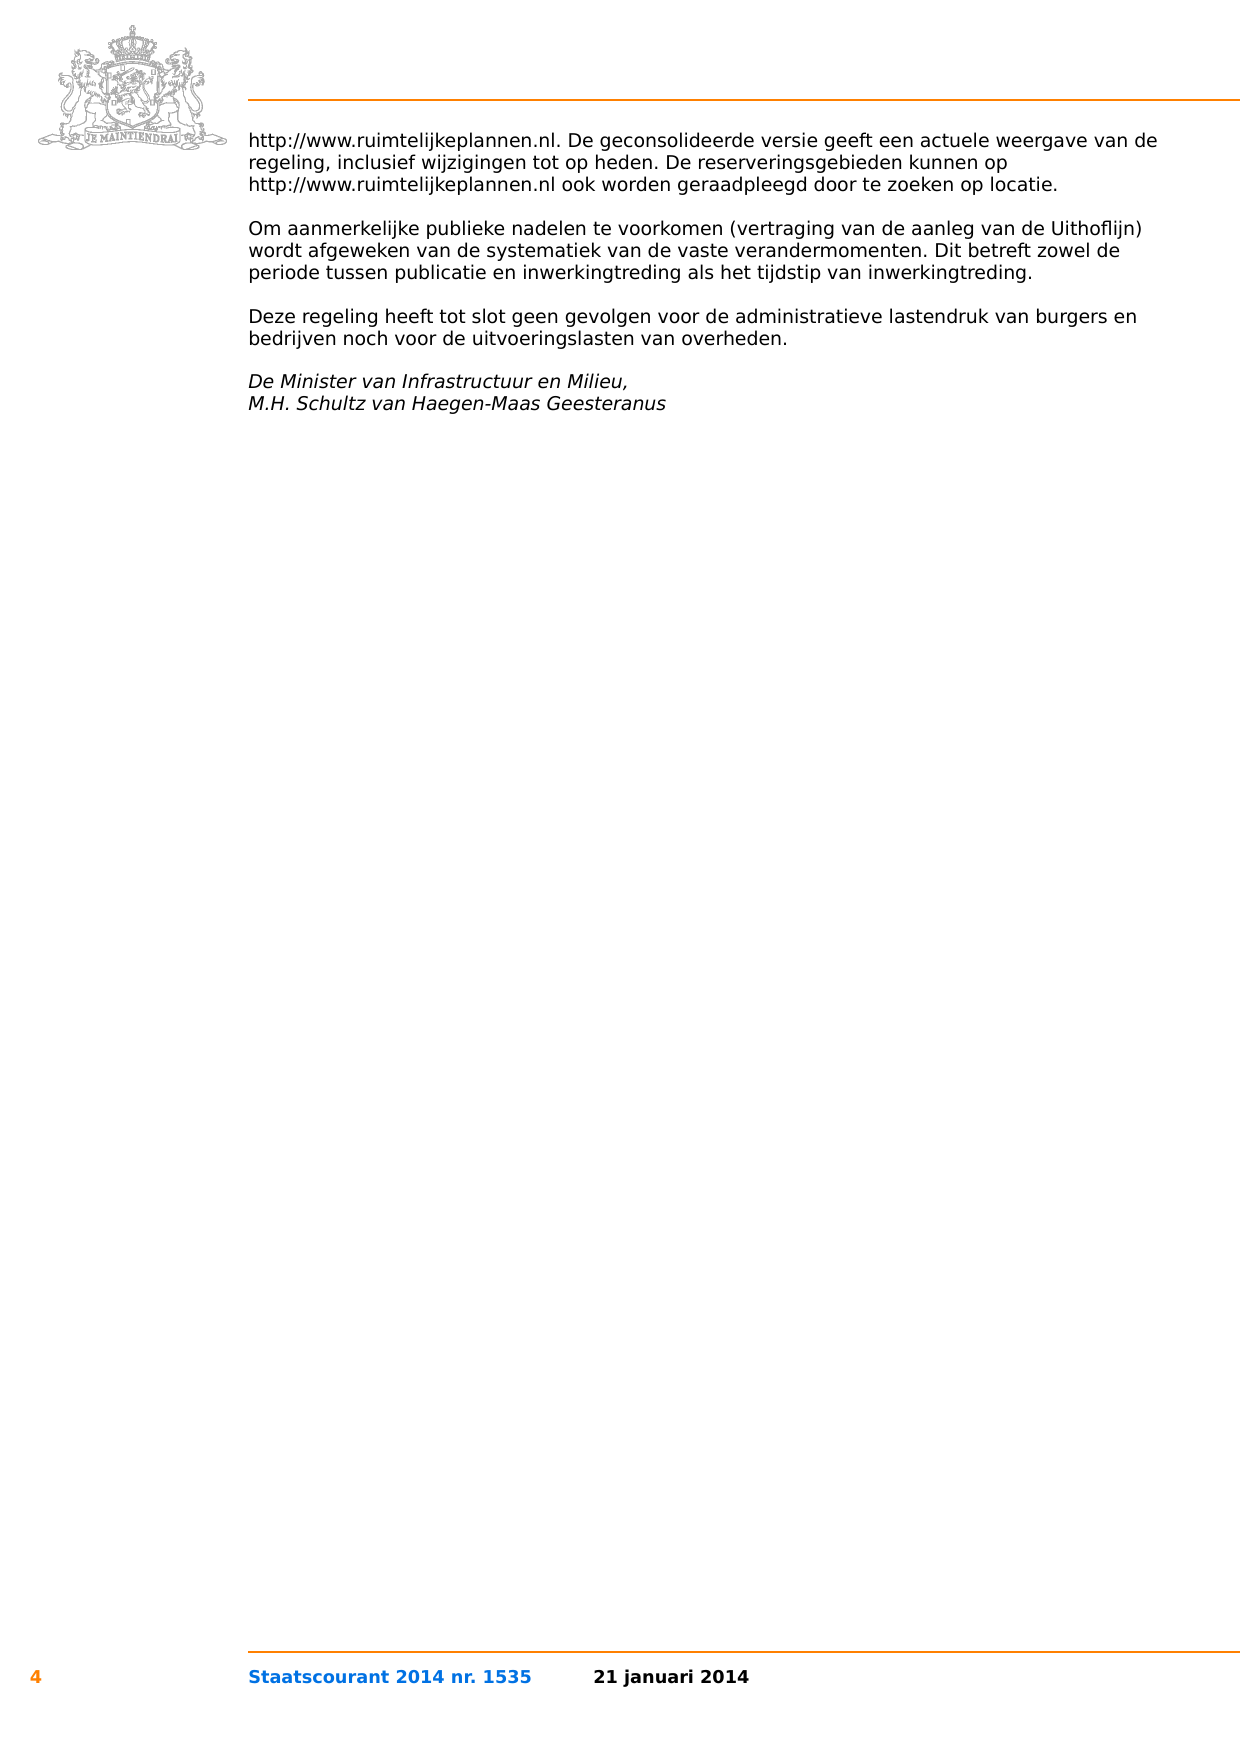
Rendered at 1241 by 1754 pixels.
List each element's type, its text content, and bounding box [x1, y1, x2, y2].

text Om aanmerkelijke publieke nadelen te voorkomen (vertraging van de aanleg van de Uithoflijn) wordt afgeweken van de systematiek van de vaste verandermomenten. Dit betreft zowel de periode tussen publicatie en inwerkingtreding als het tijdstip van inwerkingtreding. [248, 218, 1163, 284]
text De Minister van Infrastructuur en Milieu, M.H. Schultz van Haegen-Maas Geesteranus [248, 371, 1163, 415]
picture [38, 25, 227, 150]
text http://www.ruimtelijkeplannen.nl. De geconsolideerde versie geeft een actuele weergave van de regeling, inclusief wijzigingen tot op heden. De reserveringsgebieden kunnen op http://www.ruimtelijkeplannen.nl ook worden geraadpleegd door te zoeken op locatie. [248, 130, 1163, 196]
text Deze regeling heeft tot slot geen gevolgen voor de administratieve lastendruk van burgers en bedrijven noch voor de uitvoeringslasten van overheden. [248, 306, 1163, 349]
